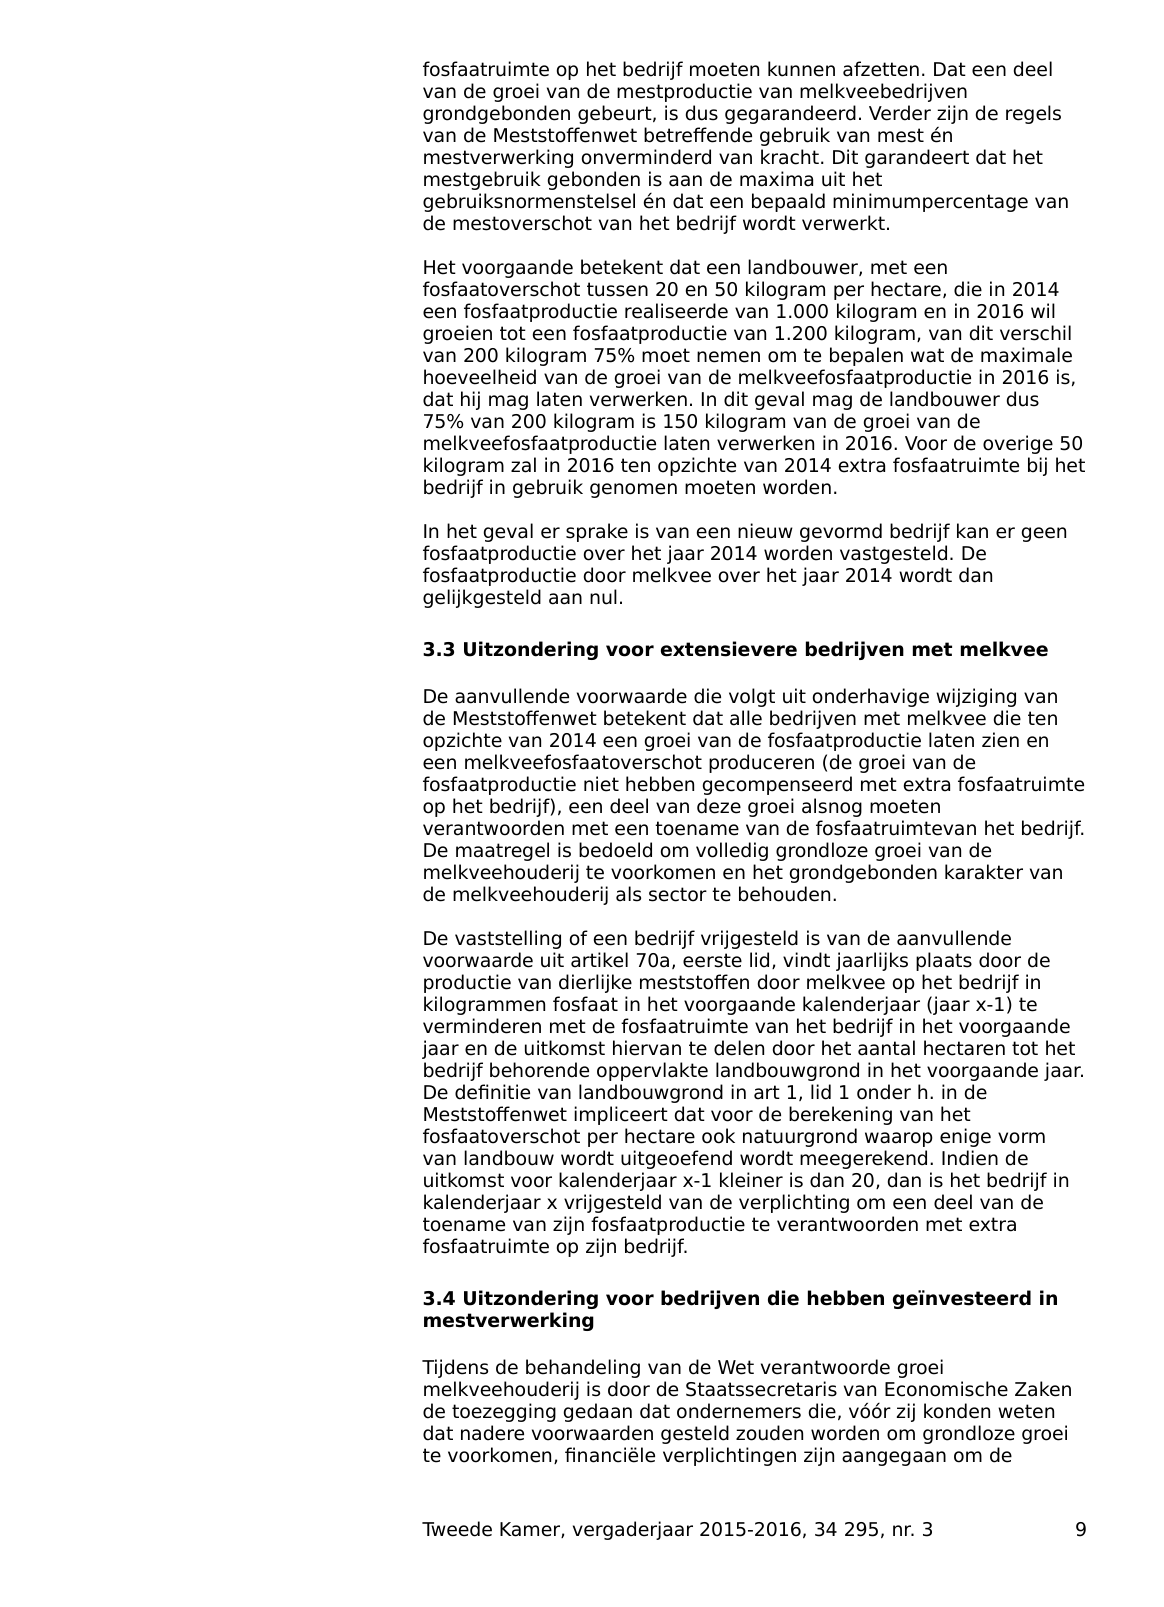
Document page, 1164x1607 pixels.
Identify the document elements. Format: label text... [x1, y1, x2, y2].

text In het geval er sprake is van een nieuw gevormd bedrijf kan er geen fosfaatproductie over het jaar 2014 worden vastgesteld. De fosfaatproductie door melkvee over het jaar 2014 wordt dan gelijkgesteld aan nul. [422, 521, 1087, 609]
text De aanvullende voorwaarde die volgt uit onderhavige wijziging van de Meststoffenwet betekent dat alle bedrijven met melkvee die ten opzichte van 2014 een groei van de fosfaatproductie laten zien en een melkveefosfaatoverschot produceren (de groei van de fosfaatproductie niet hebben gecompenseerd met extra fosfaatruimte op het bedrijf), een deel van deze groei alsnog moeten verantwoorden met een toename van de fosfaatruimtevan het bedrijf. De maatregel is bedoeld om volledig grondloze groei van de melkveehouderij te voorkomen en het grondgebonden karakter van de melkveehouderij als sector te behouden. [422, 686, 1087, 906]
text fosfaatruimte op het bedrijf moeten kunnen afzetten. Dat een deel van de groei van de mestproductie van melkveebedrijven grondgebonden gebeurt, is dus gegarandeerd. Verder zijn de regels van de Meststoffenwet betreffende gebruik van mest én mestverwerking onverminderd van kracht. Dit garandeert dat het mestgebruik gebonden is aan de maxima uit het gebruiksnormenstelsel én dat een bepaald minimumpercentage van de mestoverschot van het bedrijf wordt verwerkt. [422, 59, 1087, 235]
text Het voorgaande betekent dat een landbouwer, met een fosfaatoverschot tussen 20 en 50 kilogram per hectare, die in 2014 een fosfaatproductie realiseerde van 1.000 kilogram en in 2016 wil groeien tot een fosfaatproductie van 1.200 kilogram, van dit verschil van 200 kilogram 75% moet nemen om te bepalen wat de maximale hoeveelheid van de groei van de melkveefosfaatproductie in 2016 is, dat hij mag laten verwerken. In dit geval mag de landbouwer dus 75% van 200 kilogram is 150 kilogram van de groei van de melkveefosfaatproductie laten verwerken in 2016. Voor de overige 50 kilogram zal in 2016 ten opzichte van 2014 extra fosfaatruimte bij het bedrijf in gebruik genomen moeten worden. [422, 257, 1087, 499]
text Tijdens de behandeling van de Wet verantwoorde groei melkveehouderij is door de Staatssecretaris van Economische Zaken de toezegging gedaan dat ondernemers die, vóór zij konden weten dat nadere voorwaarden gesteld zouden worden om grondloze groei te voorkomen, financiële verplichtingen zijn aangegaan om de [422, 1357, 1087, 1466]
subtitle 3.3 Uitzondering voor extensievere bedrijven met melkvee [422, 639, 1087, 661]
text De vaststelling of een bedrijf vrijgesteld is van de aanvullende voorwaarde uit artikel 70a, eerste lid, vindt jaarlijks plaats door de productie van dierlijke meststoffen door melkvee op het bedrijf in kilogrammen fosfaat in het voorgaande kalenderjaar (jaar x-1) te verminderen met de fosfaatruimte van het bedrijf in het voorgaande jaar en de uitkomst hiervan te delen door het aantal hectaren tot het bedrijf behorende oppervlakte landbouwgrond in het voorgaande jaar. De definitie van landbouwgrond in art 1, lid 1 onder h. in de Meststoffenwet impliceert dat voor de berekening van het fosfaatoverschot per hectare ook natuurgrond waarop enige vorm van landbouw wordt uitgeoefend wordt meegerekend. Indien de uitkomst voor kalenderjaar x-1 kleiner is dan 20, dan is het bedrijf in kalenderjaar x vrijgesteld van de verplichting om een deel van de toename van zijn fosfaatproductie te verantwoorden met extra fosfaatruimte op zijn bedrijf. [422, 928, 1087, 1258]
subtitle 3.4 Uitzondering voor bedrijven die hebben geïnvesteerd in mestverwerking [422, 1288, 1087, 1332]
